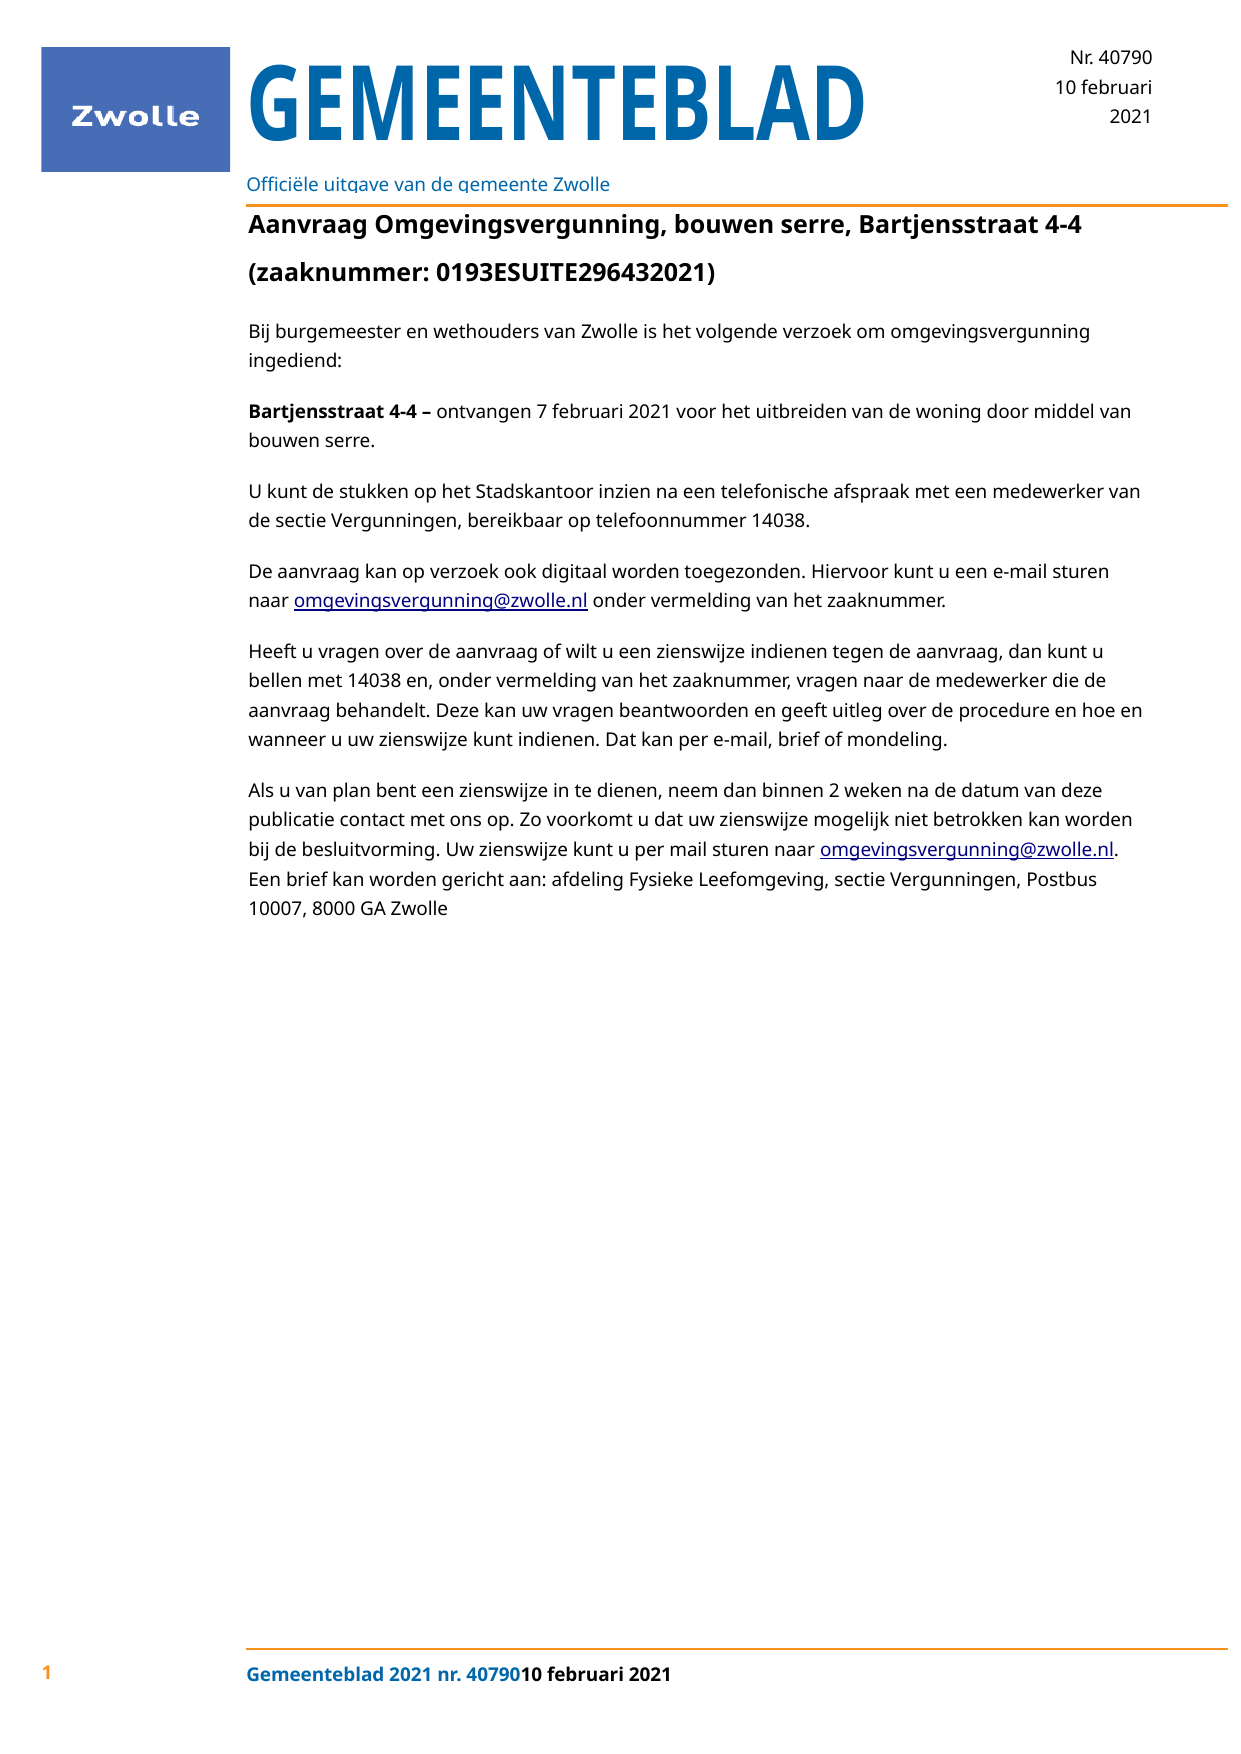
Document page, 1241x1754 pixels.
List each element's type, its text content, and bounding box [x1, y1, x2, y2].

text De aanvraag kan op verzoek ook digitaal worden toegezonden. Hiervoor kunt u een e-mail sturen naar omgevingsvergunning@zwolle.nl onder vermelding van het zaaknummer. [248, 558, 1152, 613]
picture [41, 47, 231, 172]
text Bij burgemeester en wethouders van Zwolle is het volgende verzoek om omgevingsvergunning ingediend: [248, 318, 1152, 373]
text U kunt de stukken op het Stadskantoor inzien na een telefonische afspraak met een medewerker van de sectie Vergunningen, bereikbaar op telefoonnummer 14038. [248, 478, 1152, 533]
text Als u van plan bent een zienswijze in te dienen, neem dan binnen 2 weken na de datum van deze publicatie contact met ons op. Zo voorkomt u dat uw zienswijze mogelijk niet betrokken kan worden bij de besluitvorming. Uw zienswijze kunt u per mail sturen naar omgevingsvergunning@zwolle.nl. Een brief kan worden gericht aan: afdeling Fysieke Leefomgeving, sectie Vergunningen, Postbus 10007, 8000 GA Zwolle [248, 777, 1152, 921]
text Bartjensstraat 4-4 – ontvangen 7 februari 2021 voor het uitbreiden van de woning door middel van bouwen serre. [248, 398, 1152, 453]
text Aanvraag Omgevingsvergunning, bouwen serre, Bartjensstraat 4-4 (zaaknummer: 0193ESUITE296432021) [248, 207, 1152, 288]
text Heeft u vragen over de aanvraag of wilt u een zienswijze indienen tegen de aanvraag, dan kunt u bellen met 14038 en, onder vermelding van het zaaknummer, vragen naar de medewerker die de aanvraag behandelt. Deze kan uw vragen beantwoorden en geeft uitleg over de procedure en hoe en wanneer u uw zienswijze kunt indienen. Dat kan per e-mail, brief of mondeling. [248, 638, 1152, 752]
